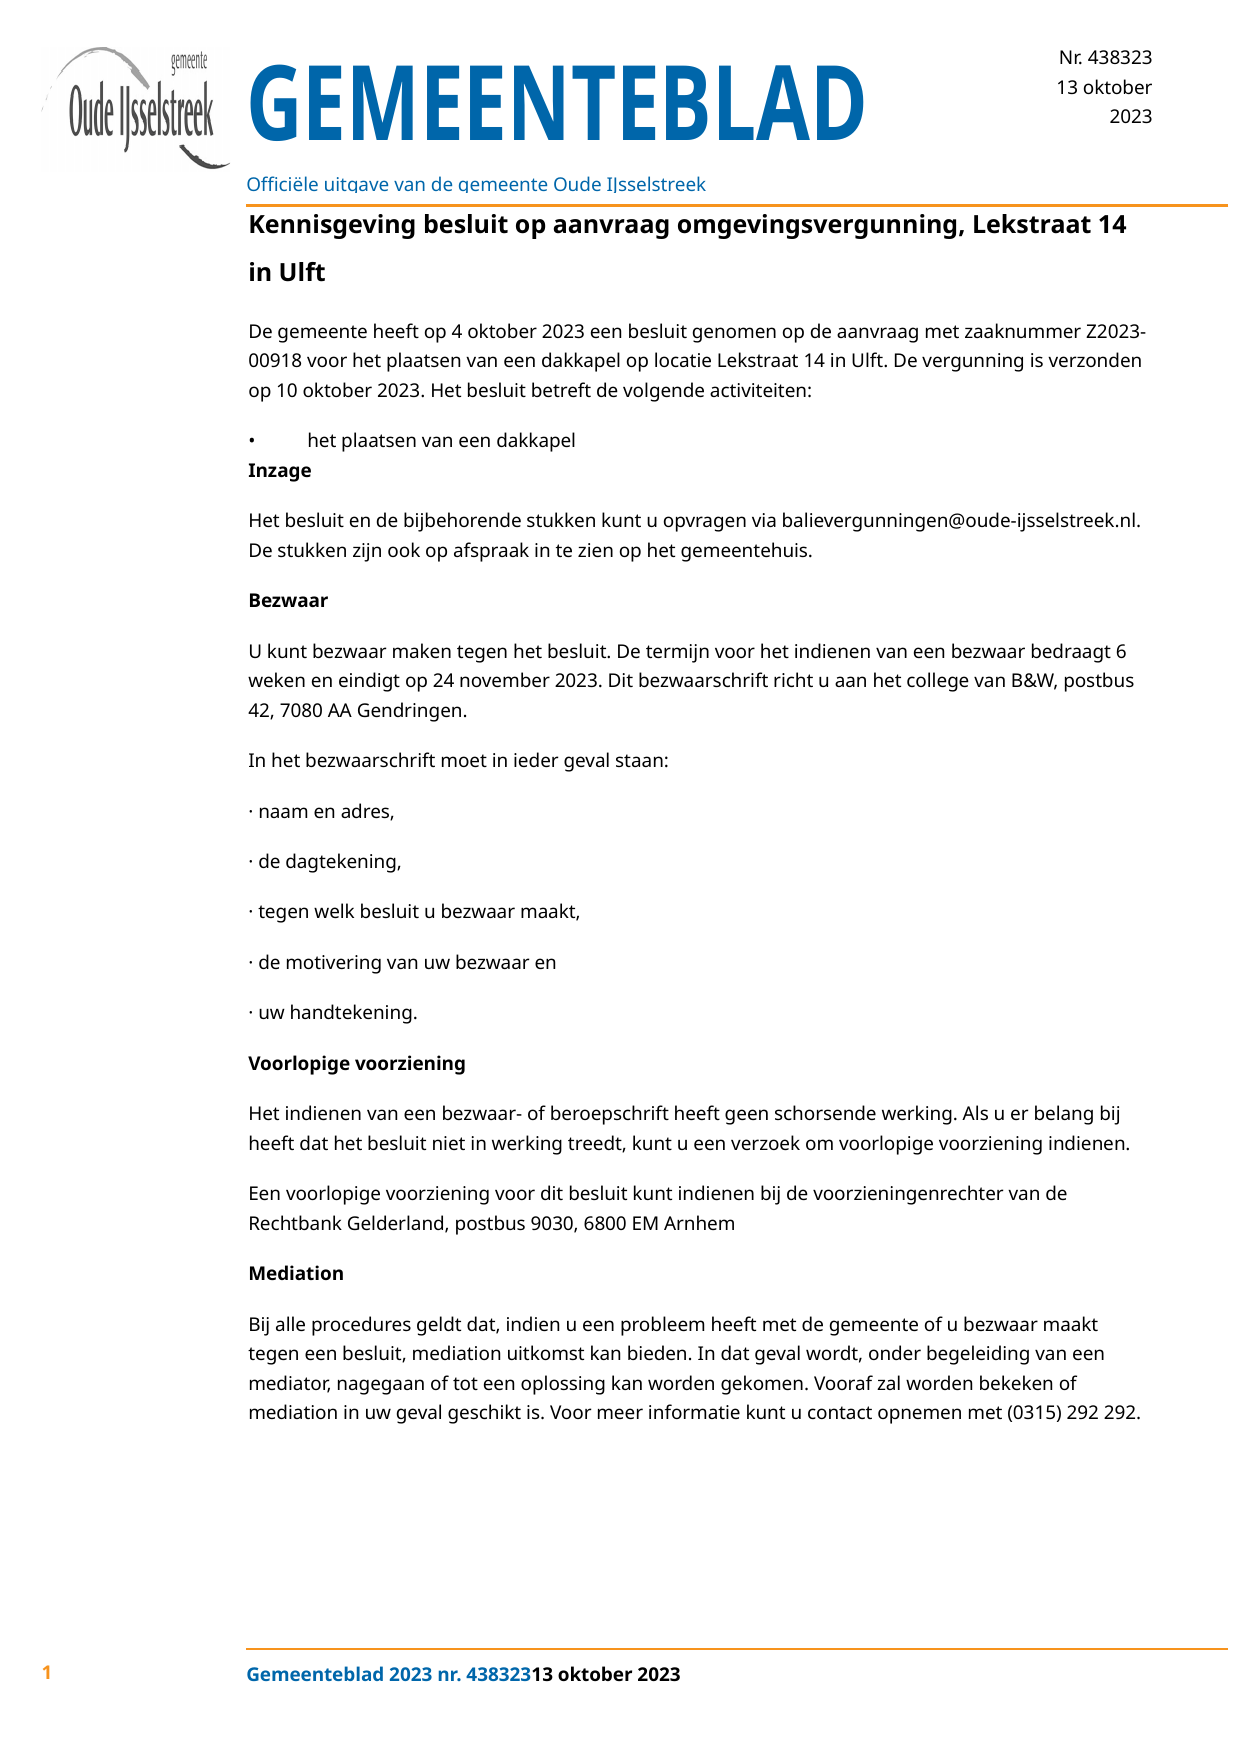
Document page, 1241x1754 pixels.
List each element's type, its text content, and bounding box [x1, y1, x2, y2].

text In het bezwaarschrift moet in ieder geval staan: [248, 747, 1152, 773]
text Het indienen van een bezwaar- of beroepschrift heeft geen schorsende werking. Als u er belang bij heeft dat het besluit niet in werking treedt, kunt u een verzoek om voorlopige voorziening indienen. [248, 1100, 1152, 1156]
picture [41, 47, 231, 172]
text · de motivering van uw bezwaar en [248, 949, 1152, 975]
text · naam en adres, [248, 798, 1152, 824]
text Bij alle procedures geldt dat, indien u een probleem heeft met de gemeente of u bezwaar maakt tegen een besluit, mediation uitkomst kan bieden. In dat geval wordt, onder begeleiding van een mediator, nagegaan of tot een oplossing kan worden gekomen. Vooraf zal worden bekeken of mediation in uw geval geschikt is. Voor meer informatie kunt u contact opnemen met (0315) 292 292. [248, 1311, 1152, 1425]
text Inzage [248, 457, 1152, 483]
text De gemeente heeft op 4 oktober 2023 een besluit genomen op de aanvraag met zaaknummer Z2023-00918 voor het plaatsen van een dakkapel op locatie Lekstraat 14 in Ulft. De vergunning is verzonden op 10 oktober 2023. Het besluit betreft de volgende activiteiten: [248, 318, 1152, 403]
text · tegen welk besluit u bezwaar maakt, [248, 899, 1152, 924]
text Voorlopige voorziening [248, 1050, 1152, 1076]
text Een voorlopige voorziening voor dit besluit kunt indienen bij de voorzieningenrechter van de Rechtbank Gelderland, postbus 9030, 6800 EM Arnhem [248, 1180, 1152, 1236]
text · de dagtekening, [248, 848, 1152, 874]
text Kennisgeving besluit op aanvraag omgevingsvergunning, Lekstraat 14 in Ulft [248, 207, 1152, 288]
text · uw handtekening. [248, 999, 1152, 1025]
list het plaatsen van een dakkapel [248, 427, 1152, 453]
text Het besluit en de bijbehorende stukken kunt u opvragen via balievergunningen@oude-ijsselstreek.nl. De stukken zijn ook op afspraak in te zien op het gemeentehuis. [248, 507, 1152, 563]
text Mediation [248, 1260, 1152, 1286]
text U kunt bezwaar maken tegen het besluit. De termijn voor het indienen van een bezwaar bedraagt 6 weken en eindigt op 24 november 2023. Dit bezwaarschrift richt u aan het college van B&W, postbus 42, 7080 AA Gendringen. [248, 638, 1152, 723]
text Bezwaar [248, 587, 1152, 613]
